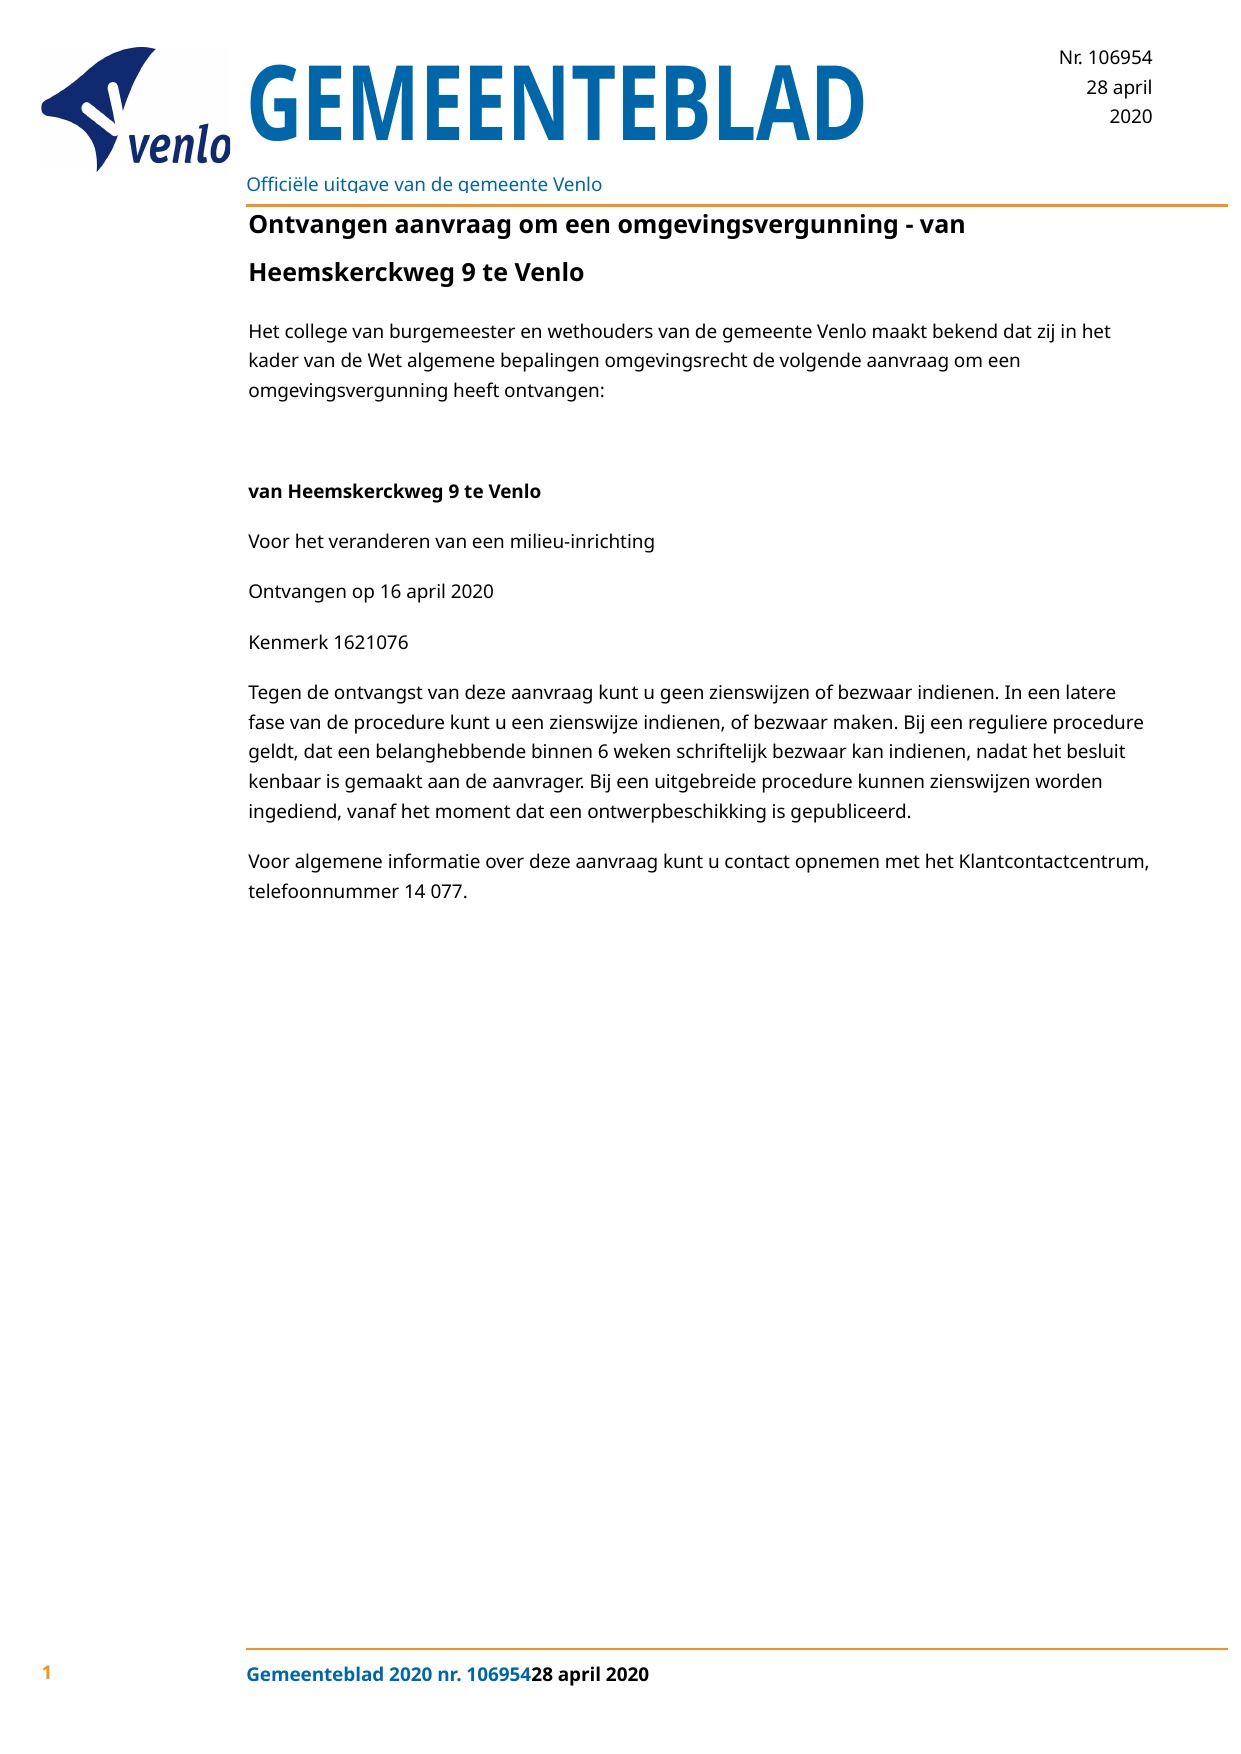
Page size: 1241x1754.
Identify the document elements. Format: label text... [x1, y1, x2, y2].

text van Heemskerckweg 9 te Venlo [248, 478, 1152, 504]
text Voor het veranderen van een milieu-inrichting [248, 528, 1152, 554]
text Tegen de ontvangst van deze aanvraag kunt u geen zienswijzen of bezwaar indienen. In een latere fase van de procedure kunt u een zienswijze indienen, of bezwaar maken. Bij een reguliere procedure geldt, dat een belanghebbende binnen 6 weken schriftelijk bezwaar kan indienen, nadat het besluit kenbaar is gemaakt aan de aanvrager. Bij een uitgebreide procedure kunnen zienswijzen worden ingediend, vanaf het moment dat een ontwerpbeschikking is gepubliceerd. [248, 679, 1152, 824]
text Het college van burgemeester en wethouders van de gemeente Venlo maakt bekend dat zij in het kader van de Wet algemene bepalingen omgevingsrecht de volgende aanvraag om een omgevingsvergunning heeft ontvangen: [248, 318, 1152, 403]
text Ontvangen aanvraag om een omgevingsvergunning - van Heemskerckweg 9 te Venlo [248, 207, 1152, 288]
text Ontvangen op 16 april 2020 [248, 579, 1152, 604]
text Voor algemene informatie over deze aanvraag kunt u contact opnemen met het Klantcontactcentrum, telefoonnummer 14 077. [248, 848, 1152, 904]
text Kenmerk 1621076 [248, 629, 1152, 655]
picture [41, 47, 231, 172]
